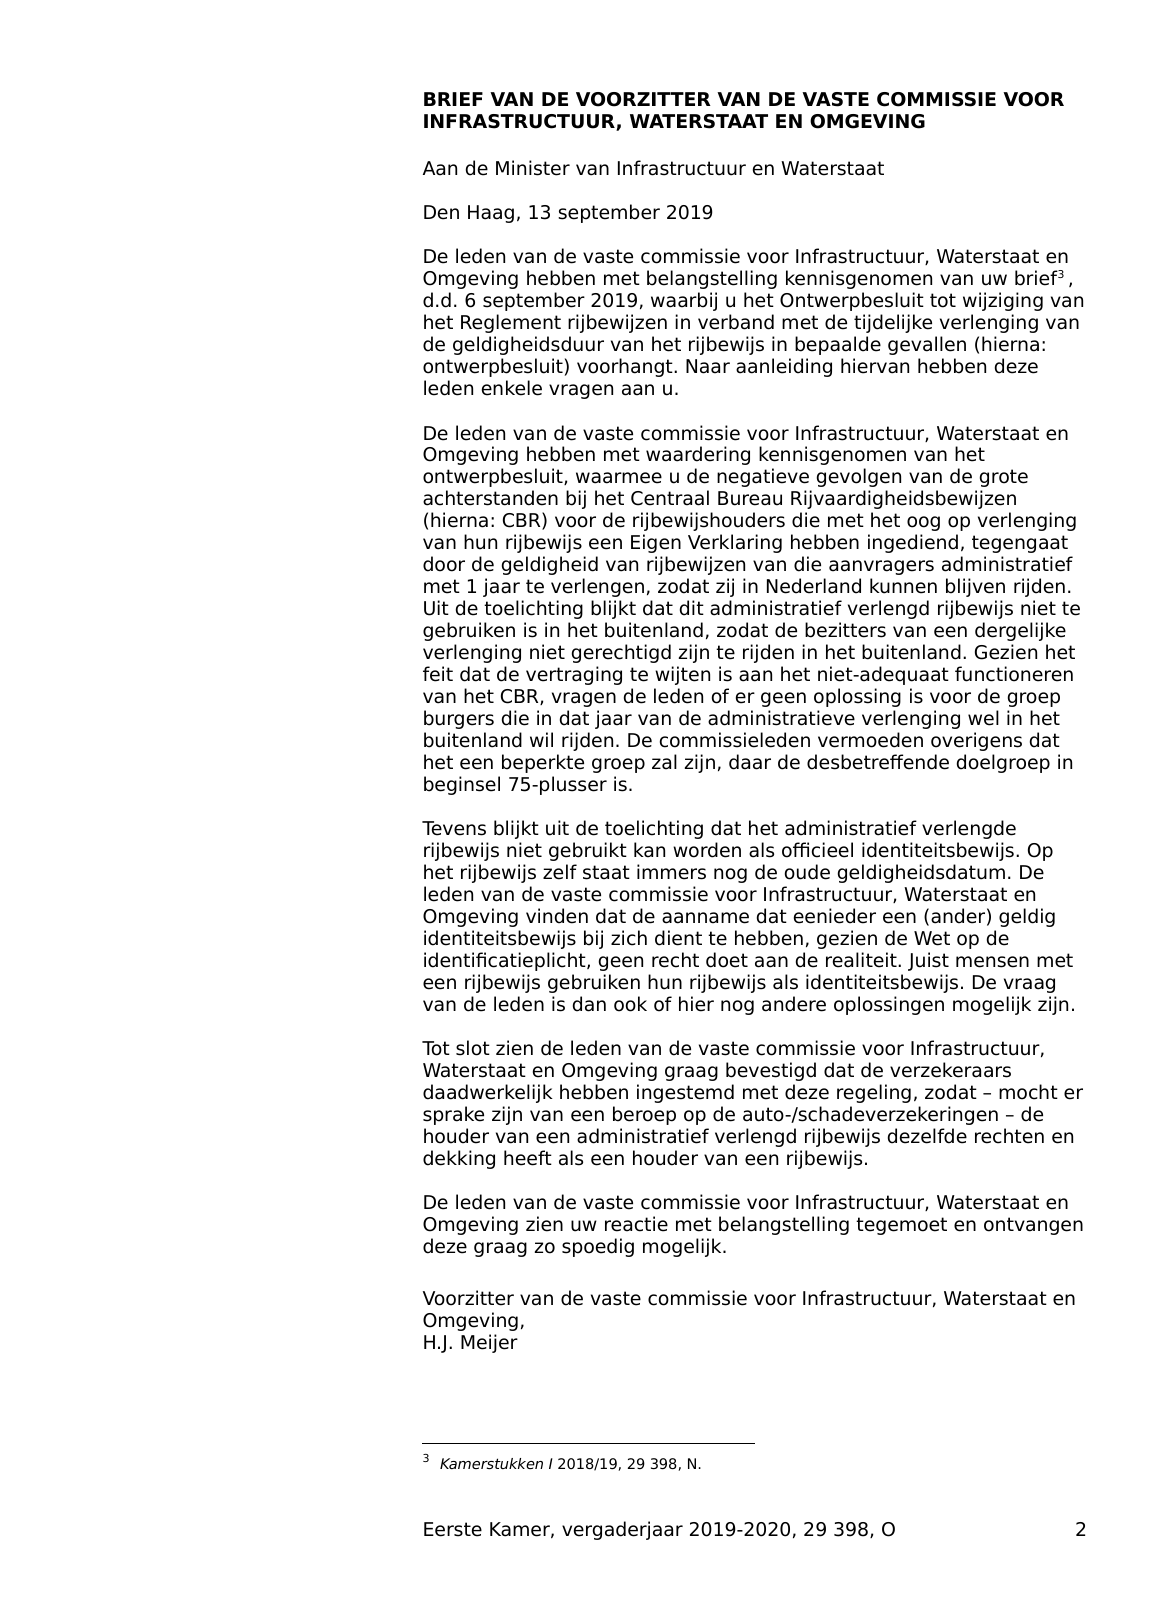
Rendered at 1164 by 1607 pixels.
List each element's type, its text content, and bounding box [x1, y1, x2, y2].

text Voorzitter van de vaste commissie voor Infrastructuur, Waterstaat en Omgeving, H.J. Meijer [422, 1288, 1087, 1354]
text Tevens blijkt uit de toelichting dat het administratief verlengde rijbewijs niet gebruikt kan worden als officieel identiteitsbewijs. Op het rijbewijs zelf staat immers nog de oude geldigheidsdatum. De leden van de vaste commissie voor Infrastructuur, Waterstaat en Omgeving vinden dat de aanname dat eenieder een (ander) geldig identiteitsbewijs bij zich dient te hebben, gezien de Wet op de identificatieplicht, geen recht doet aan de realiteit. Juist mensen met een rijbewijs gebruiken hun rijbewijs als identiteitsbewijs. De vraag van de leden is dan ook of hier nog andere oplossingen mogelijk zijn. [422, 818, 1087, 1016]
text Den Haag, 13 september 2019 [422, 202, 1087, 224]
text Aan de Minister van Infrastructuur en Waterstaat [422, 158, 1087, 180]
text De leden van de vaste commissie voor Infrastructuur, Waterstaat en Omgeving hebben met waardering kennisgenomen van het ontwerpbesluit, waarmee u de negatieve gevolgen van de grote achterstanden bij het Centraal Bureau Rijvaardigheidsbewijzen (hierna: CBR) voor de rijbewijshouders die met het oog op verlenging van hun rijbewijs een Eigen Verklaring hebben ingediend, tegengaat door de geldigheid van rijbewijzen van die aanvragers administratief met 1 jaar te verlengen, zodat zij in Nederland kunnen blijven rijden. Uit de toelichting blijkt dat dit administratief verlengd rijbewijs niet te gebruiken is in het buitenland, zodat de bezitters van een dergelijke verlenging niet gerechtigd zijn te rijden in het buitenland. Gezien het feit dat de vertraging te wijten is aan het niet-adequaat functioneren van het CBR, vragen de leden of er geen oplossing is voor de groep burgers die in dat jaar van de administratieve verlenging wel in het buitenland wil rijden. De commissieleden vermoeden overigens dat het een beperkte groep zal zijn, daar de desbetreffende doelgroep in beginsel 75-plusser is. [422, 422, 1087, 796]
text Kamerstukken I 2018/19, 29 398, N. [422, 1452, 1087, 1474]
text De leden van de vaste commissie voor Infrastructuur, Waterstaat en Omgeving zien uw reactie met belangstelling tegemoet en ontvangen deze graag zo spoedig mogelijk. [422, 1192, 1087, 1258]
subtitle BRIEF VAN DE VOORZITTER VAN DE VASTE COMMISSIE VOOR INFRASTRUCTUUR, WATERSTAAT EN OMGEVING [422, 89, 1087, 133]
text Tot slot zien de leden van de vaste commissie voor Infrastructuur, Waterstaat en Omgeving graag bevestigd dat de verzekeraars daadwerkelijk hebben ingestemd met deze regeling, zodat – mocht er sprake zijn van een beroep op de auto-/schadeverzekeringen – de houder van een administratief verlengd rijbewijs dezelfde rechten en dekking heeft als een houder van een rijbewijs. [422, 1038, 1087, 1170]
text De leden van de vaste commissie voor Infrastructuur, Waterstaat en Omgeving hebben met belangstelling kennisgenomen van uw brief, d.d. 6 september 2019, waarbij u het Ontwerpbesluit tot wijziging van het Reglement rijbewijzen in verband met de tijdelijke verlenging van de geldigheidsduur van het rijbewijs in bepaalde gevallen (hierna: ontwerpbesluit) voorhangt. Naar aanleiding hiervan hebben deze leden enkele vragen aan u. [422, 246, 1087, 400]
